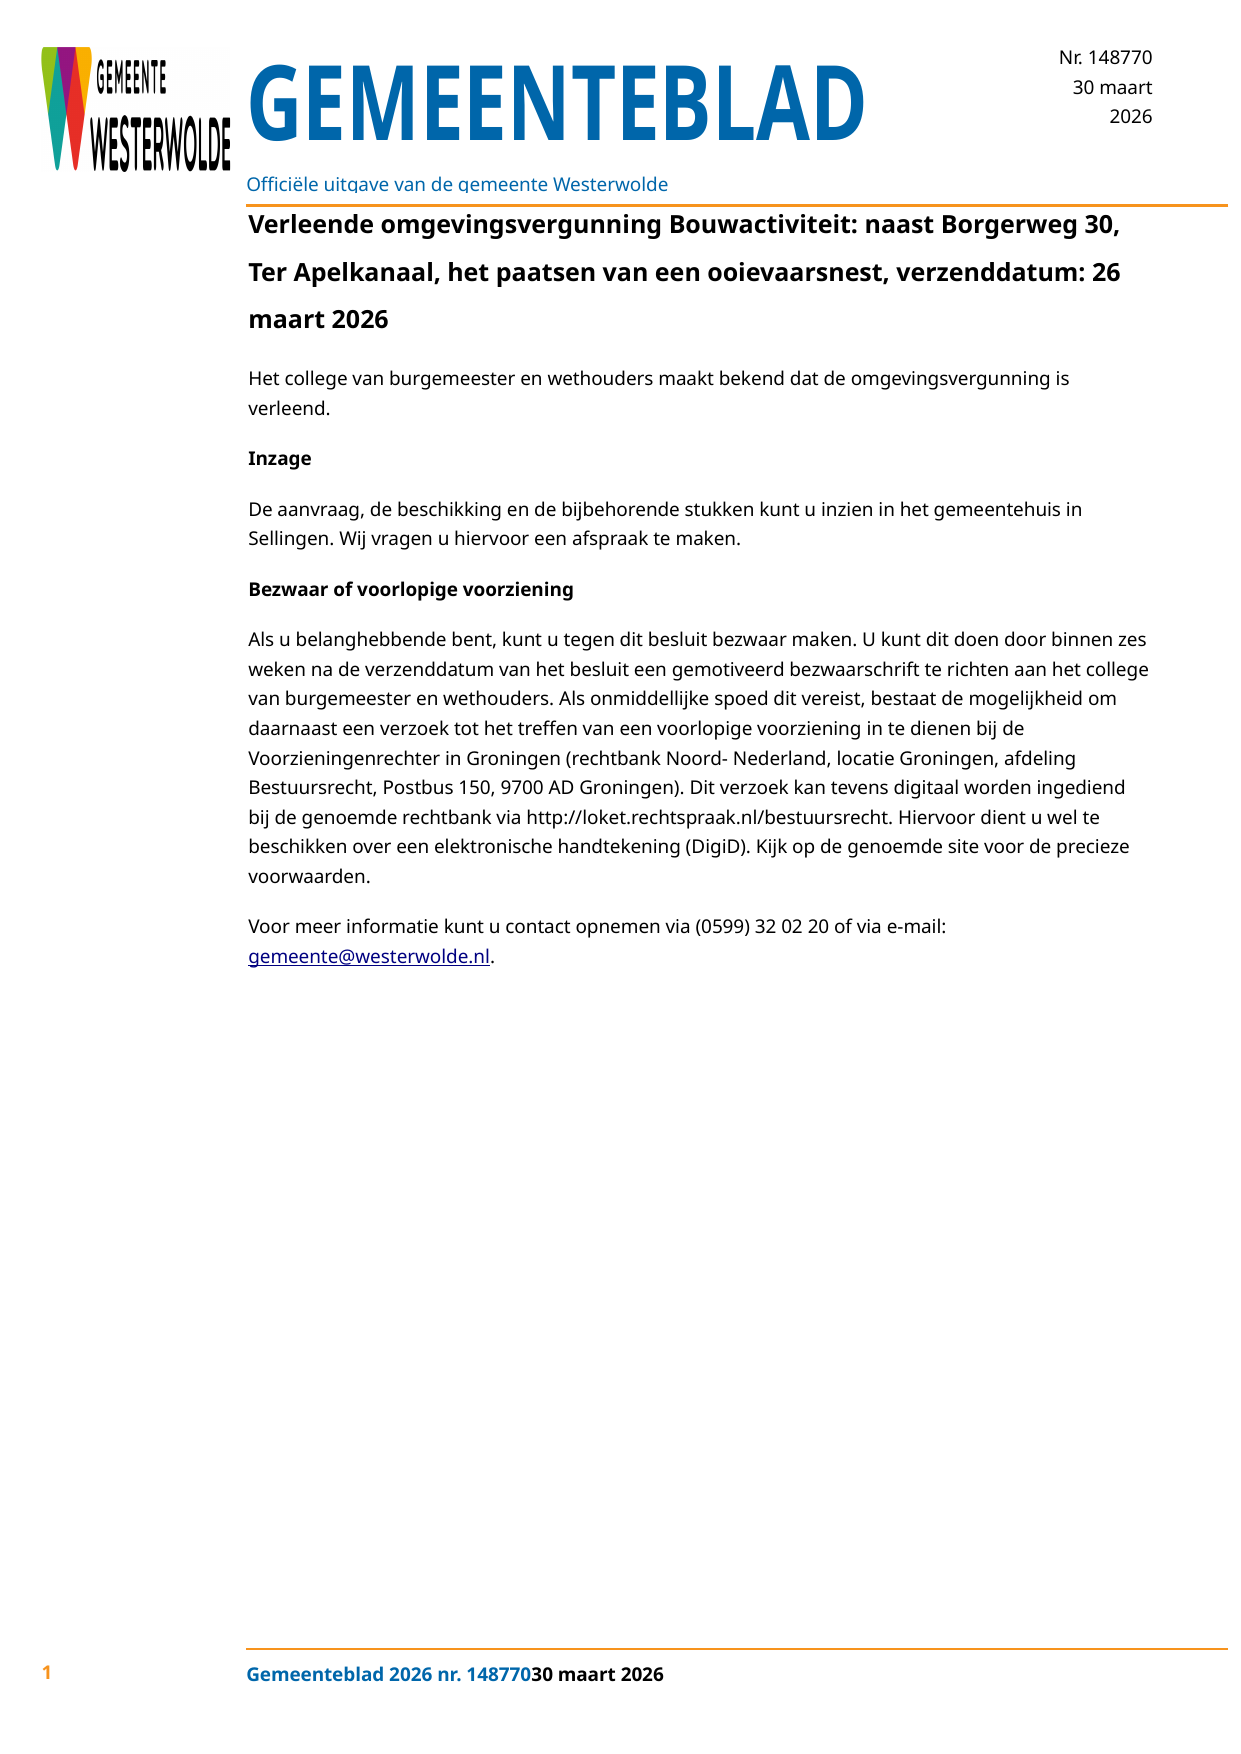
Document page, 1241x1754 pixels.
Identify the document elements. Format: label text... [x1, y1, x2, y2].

text Het college van burgemeester en wethouders maakt bekend dat de omgevingsvergunning is verleend. [248, 366, 1152, 421]
text Voor meer informatie kunt u contact opnemen via (0599) 32 02 20 of via e-mail: gemeente@westerwolde.nl. [248, 913, 1152, 969]
text Inzage [248, 446, 1152, 471]
text Als u belanghebbende bent, kunt u tegen dit besluit bezwaar maken. U kunt dit doen door binnen zes weken na de verzenddatum van het besluit een gemotiveerd bezwaarschrift te richten aan het college van burgemeester en wethouders. Als onmiddellijke spoed dit vereist, bestaat de mogelijkheid om daarnaast een verzoek tot het treffen van een voorlopige voorziening in te dienen bij de Voorzieningenrechter in Groningen (rechtbank Noord- Nederland, locatie Groningen, afdeling Bestuursrecht, Postbus 150, 9700 AD Groningen). Dit verzoek kan tevens digitaal worden ingediend bij de genoemde rechtbank via http://loket.rechtspraak.nl/bestuursrecht. Hiervoor dient u wel te beschikken over een elektronische handtekening (DigiD). Kijk op de genoemde site voor de precieze voorwaarden. [248, 626, 1152, 889]
text Bezwaar of voorlopige voorziening [248, 576, 1152, 602]
text De aanvraag, de beschikking en de bijbehorende stukken kunt u inzien in het gemeentehuis in Sellingen. Wij vragen u hiervoor een afspraak te maken. [248, 496, 1152, 551]
text Verleende omgevingsvergunning Bouwactiviteit: naast Borgerweg 30, Ter Apelkanaal, het paatsen van een ooievaarsnest, verzenddatum: 26 maart 2026 [248, 207, 1152, 336]
picture [41, 47, 231, 172]
